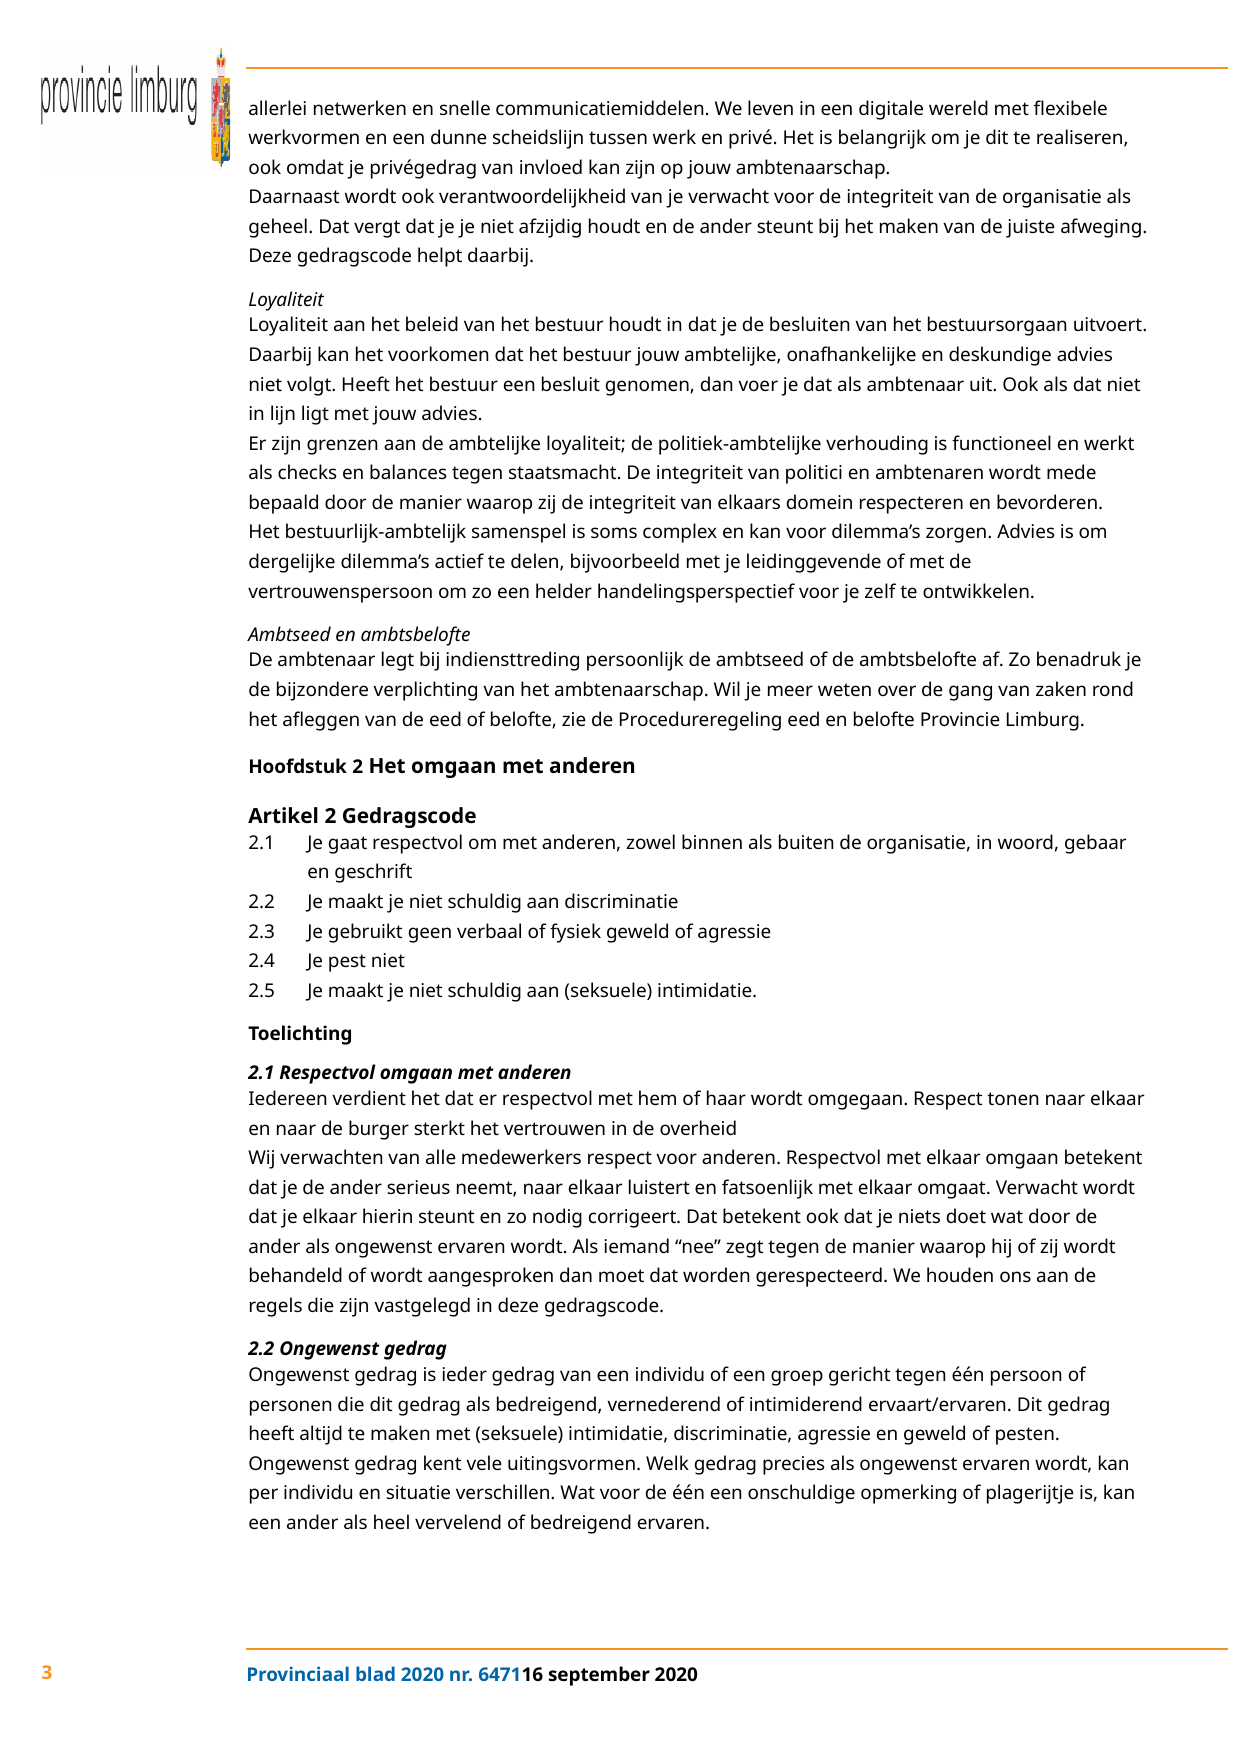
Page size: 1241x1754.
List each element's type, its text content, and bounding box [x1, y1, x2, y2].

text 2.2 Ongewenst gedrag [248, 1335, 1152, 1361]
text Ongewenst gedrag kent vele uitingsvormen. Welk gedrag precies als ongewenst ervaren wordt, kan per individu en situatie verschillen. Wat voor de één een onschuldige opmerking of plagerijtje is, kan een ander als heel vervelend of bedreigend ervaren. [248, 1450, 1152, 1535]
text Hoofdstuk 2 Het omgaan met anderen [248, 751, 1152, 780]
list Je gaat respectvol om met anderen, zowel binnen als buiten de organisatie, in woord, gebaar en geschrift [248, 829, 1152, 884]
text Artikel 2 Gedragscode [248, 801, 1152, 829]
text Iedereen verdient het dat er respectvol met hem of haar wordt omgegaan. Respect tonen naar elkaar en naar de burger sterkt het vertrouwen in de overheid [248, 1085, 1152, 1141]
list Je pest niet [248, 947, 1152, 973]
list Je maakt je niet schuldig aan discriminatie [248, 888, 1152, 914]
text Wij verwachten van alle medewerkers respect voor anderen. Respectvol met elkaar omgaan betekent dat je de ander serieus neemt, naar elkaar luistert en fatsoenlijk met elkaar omgaat. Verwacht wordt dat je elkaar hierin steunt en zo nodig corrigeert. Dat betekent ook dat je niets doet wat door de ander als ongewenst ervaren wordt. Als iemand “nee” zegt tegen de manier waarop hij of zij wordt behandeld of wordt aangesproken dan moet dat worden gerespecteerd. We houden ons aan de regels die zijn vastgelegd in deze gedragscode. [248, 1144, 1152, 1318]
text allerlei netwerken en snelle communicatiemiddelen. We leven in een digitale wereld met flexibele werkvormen en een dunne scheidslijn tussen werk en privé. Het is belangrijk om je dit te realiseren, ook omdat je privégedrag van invloed kan zijn op jouw ambtenaarschap. [248, 95, 1152, 180]
text Het bestuurlijk-ambtelijk samenspel is soms complex en kan voor dilemma’s zorgen. Advies is om dergelijke dilemma’s actief te delen, bijvoorbeeld met je leidinggevende of met de vertrouwenspersoon om zo een helder handelingsperspectief voor je zelf te ontwikkelen. [248, 519, 1152, 603]
text Ongewenst gedrag is ieder gedrag van een individu of een groep gericht tegen één persoon of personen die dit gedrag als bedreigend, vernederend of intimiderend ervaart/ervaren. Dit gedrag heeft altijd te maken met (seksuele) intimidatie, discriminatie, agressie en geweld of pesten. [248, 1361, 1152, 1446]
text Er zijn grenzen aan de ambtelijke loyaliteit; de politiek-ambtelijke verhouding is functioneel en werkt als checks en balances tegen staatsmacht. De integriteit van politici en ambtenaren wordt mede bepaald door de manier waarop zij de integriteit van elkaars domein respecteren en bevorderen. [248, 430, 1152, 515]
text 2.1 Respectvol omgaan met anderen [248, 1059, 1152, 1085]
list Je gebruikt geen verbaal of fysiek geweld of agressie [248, 918, 1152, 944]
text Ambtseed en ambtsbelofte [248, 621, 1152, 647]
text De ambtenaar legt bij indiensttreding persoonlijk de ambtseed of de ambtsbelofte af. Zo benadruk je de bijzondere verplichting van het ambtenaarschap. Wil je meer weten over de gang van zaken rond het afleggen van de eed of belofte, zie de Procedureregeling eed en belofte Provincie Limburg. [248, 647, 1152, 732]
text Toelichting [248, 1020, 1152, 1046]
text Loyaliteit [248, 286, 1152, 312]
list Je maakt je niet schuldig aan (seksuele) intimidatie. [248, 977, 1152, 1003]
picture [41, 47, 231, 172]
text Loyaliteit aan het beleid van het bestuur houdt in dat je de besluiten van het bestuursorgaan uitvoert. Daarbij kan het voorkomen dat het bestuur jouw ambtelijke, onafhankelijke en deskundige advies niet volgt. Heeft het bestuur een besluit genomen, dan voer je dat als ambtenaar uit. Ook als dat niet in lijn ligt met jouw advies. [248, 312, 1152, 426]
text Daarnaast wordt ook verantwoordelijkheid van je verwacht voor de integriteit van de organisatie als geheel. Dat vergt dat je je niet afzijdig houdt en de ander steunt bij het maken van de juiste afweging. Deze gedragscode helpt daarbij. [248, 183, 1152, 268]
